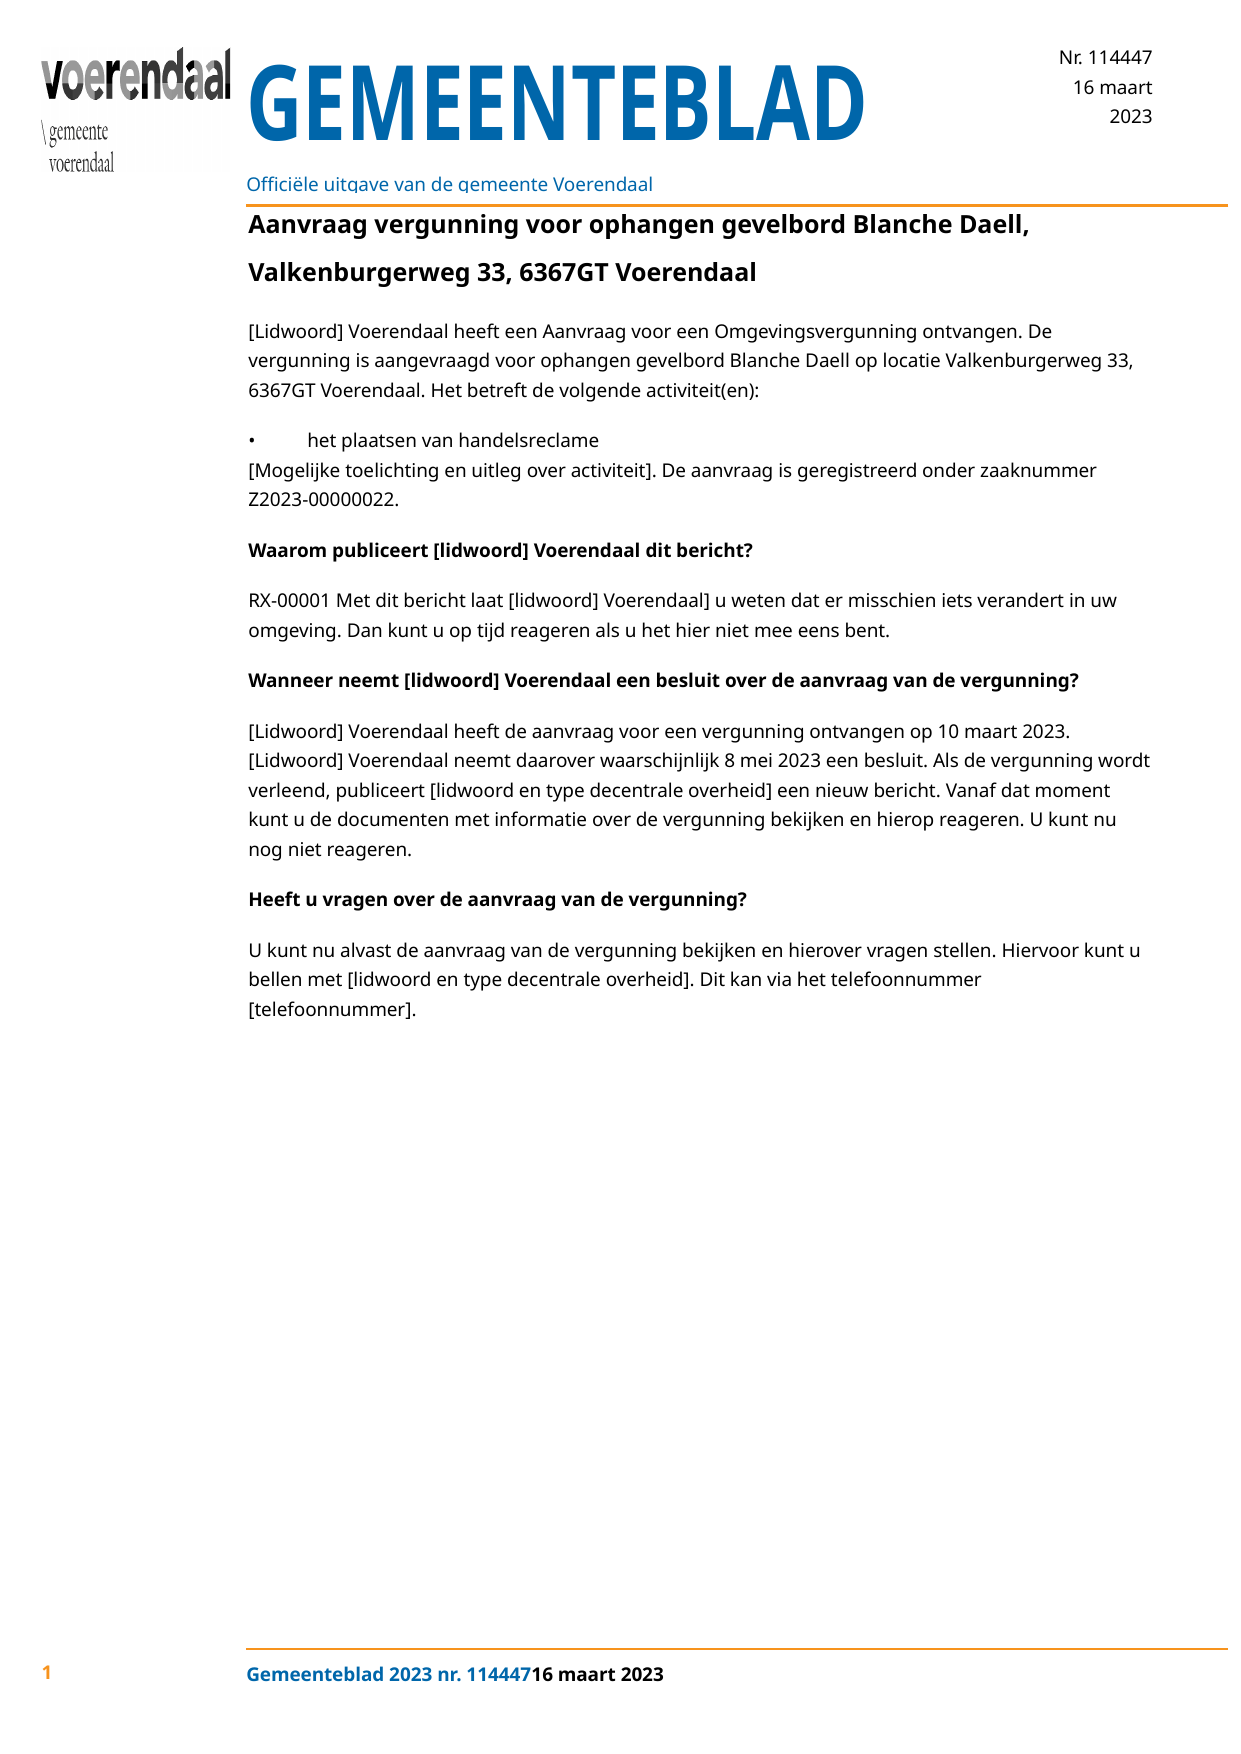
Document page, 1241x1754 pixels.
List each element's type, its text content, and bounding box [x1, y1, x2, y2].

text Wanneer neemt [lidwoord] Voerendaal een besluit over de aanvraag van de vergunning? [248, 667, 1152, 693]
text Waarom publiceert [lidwoord] Voerendaal dit bericht? [248, 537, 1152, 563]
list het plaatsen van handelsreclame [248, 427, 1152, 453]
text U kunt nu alvast de aanvraag van de vergunning bekijken en hierover vragen stellen. Hiervoor kunt u bellen met [lidwoord en type decentrale overheid]. Dit kan via het telefoonnummer [telefoonnummer]. [248, 937, 1152, 1022]
text Heeft u vragen over de aanvraag van de vergunning? [248, 887, 1152, 912]
text [Mogelijke toelichting en uitleg over activiteit]. De aanvraag is geregistreerd onder zaaknummer Z2023-00000022. [248, 457, 1152, 512]
text [Lidwoord] Voerendaal heeft de aanvraag voor een vergunning ontvangen op 10 maart 2023. [Lidwoord] Voerendaal neemt daarover waarschijnlijk 8 mei 2023 een besluit. Als de vergunning wordt verleend, publiceert [lidwoord en type decentrale overheid] een nieuw bericht. Vanaf dat moment kunt u de documenten met informatie over de vergunning bekijken en hierop reageren. U kunt nu nog niet reageren. [248, 718, 1152, 862]
text [Lidwoord] Voerendaal heeft een Aanvraag voor een Omgevingsvergunning ontvangen. De vergunning is aangevraagd voor ophangen gevelbord Blanche Daell op locatie Valkenburgerweg 33, 6367GT Voerendaal. Het betreft de volgende activiteit(en): [248, 318, 1152, 403]
text RX-00001 Met dit bericht laat [lidwoord] Voerendaal] u weten dat er misschien iets verandert in uw omgeving. Dan kunt u op tijd reageren als u het hier niet mee eens bent. [248, 587, 1152, 643]
text Aanvraag vergunning voor ophangen gevelbord Blanche Daell, Valkenburgerweg 33, 6367GT Voerendaal [248, 207, 1152, 288]
picture [41, 47, 231, 172]
